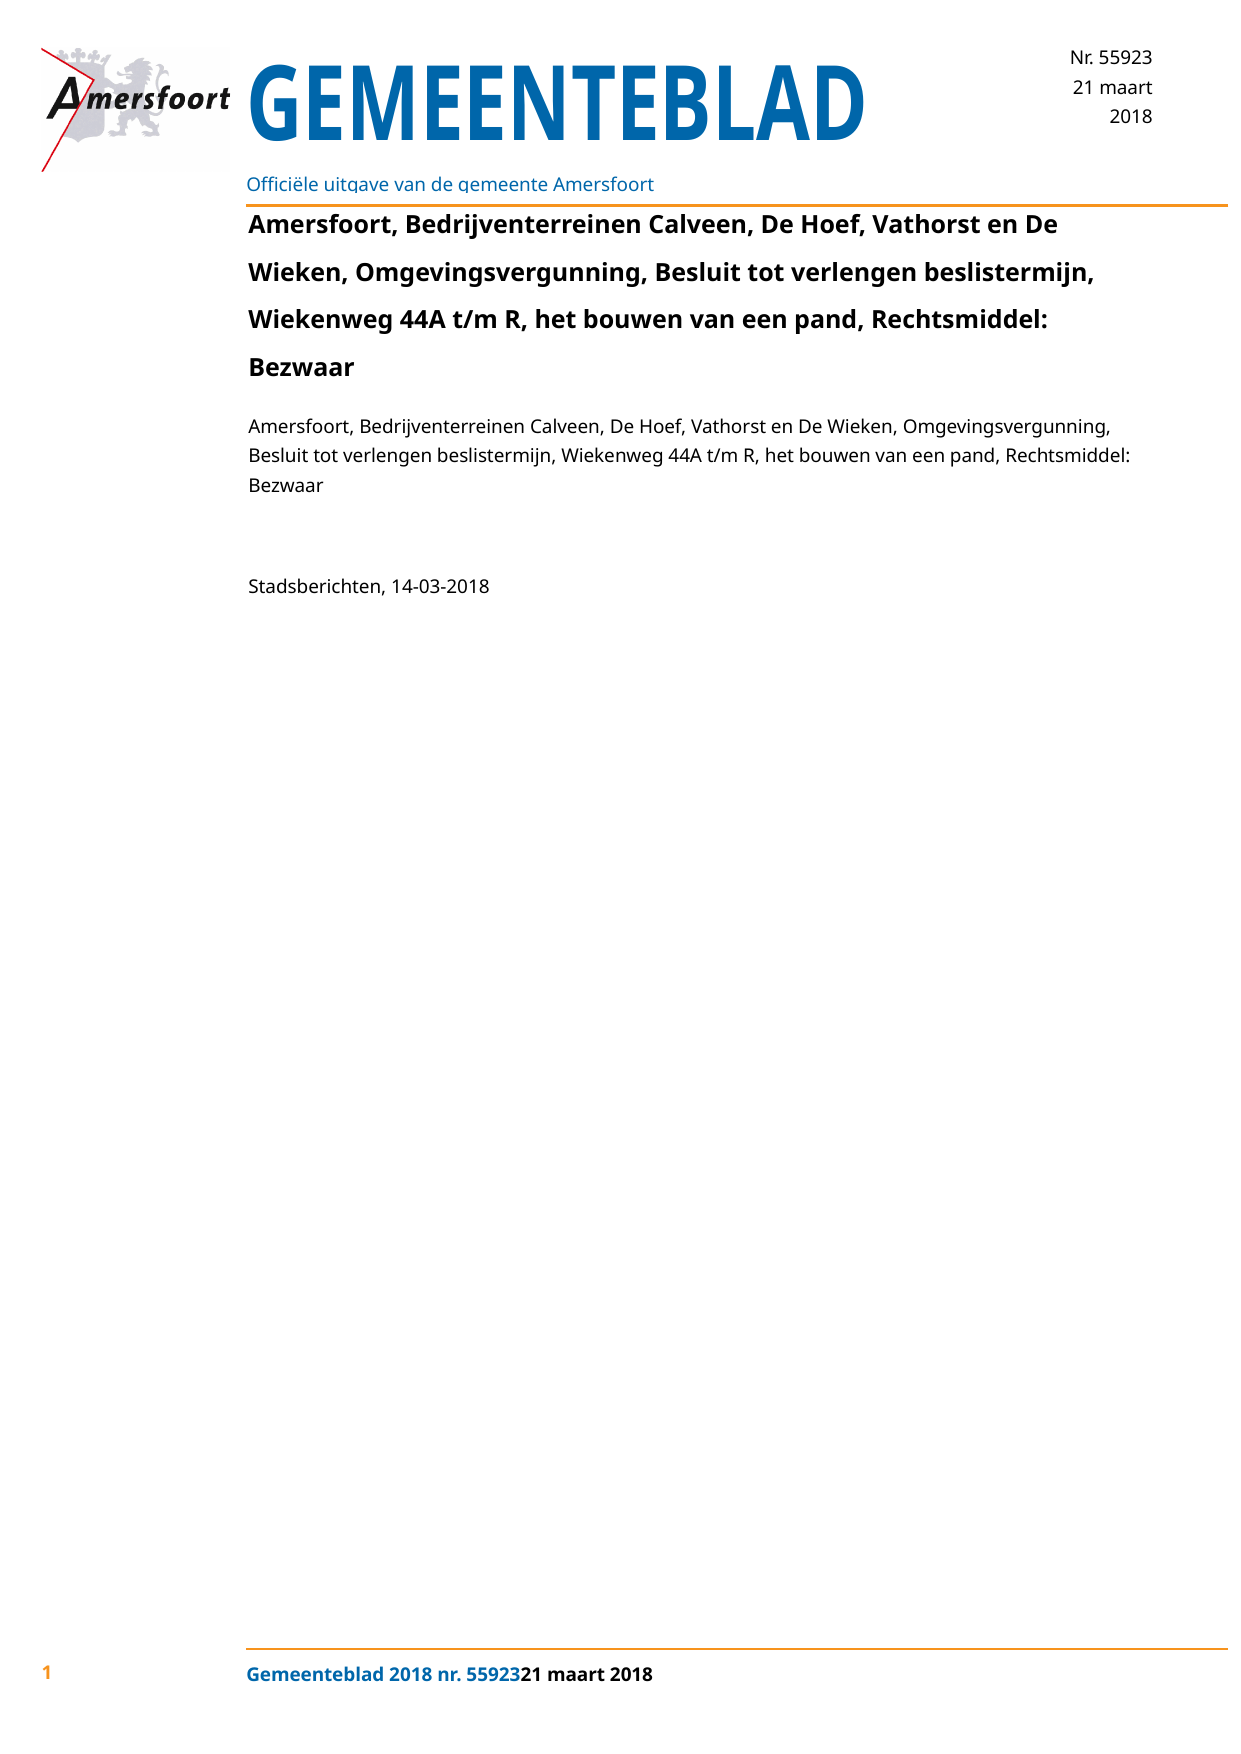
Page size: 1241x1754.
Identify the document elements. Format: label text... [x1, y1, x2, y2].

picture [41, 47, 231, 172]
text Amersfoort, Bedrijventerreinen Calveen, De Hoef, Vathorst en De Wieken, Omgevingsvergunning, Besluit tot verlengen beslistermijn, Wiekenweg 44A t/m R, het bouwen van een pand, Rechtsmiddel: Bezwaar [248, 413, 1152, 498]
text Amersfoort, Bedrijventerreinen Calveen, De Hoef, Vathorst en De Wieken, Omgevingsvergunning, Besluit tot verlengen beslistermijn, Wiekenweg 44A t/m R, het bouwen van een pand, Rechtsmiddel: Bezwaar [248, 207, 1152, 384]
text Stadsberichten, 14-03-2018 [248, 573, 1152, 599]
